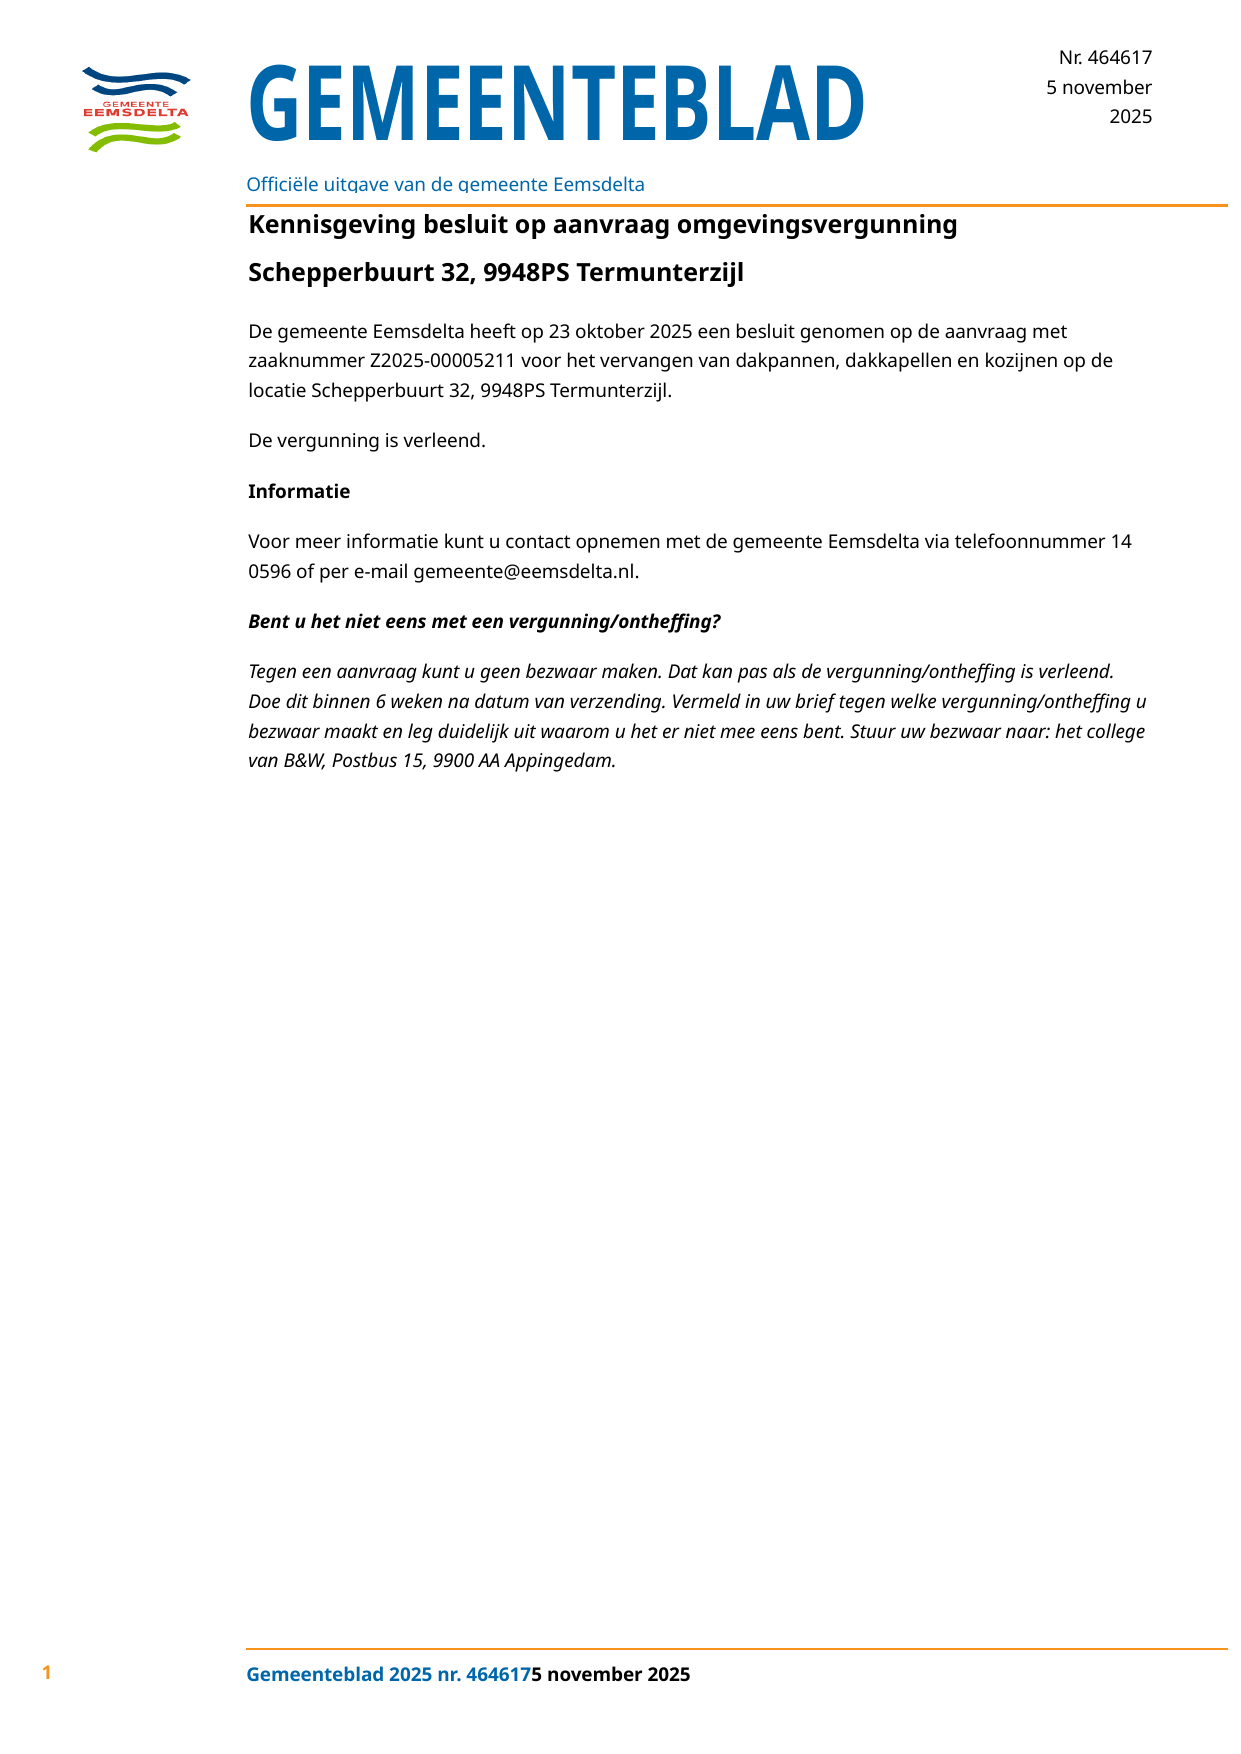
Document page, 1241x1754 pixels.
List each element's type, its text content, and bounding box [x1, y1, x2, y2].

text Informatie [248, 478, 1152, 504]
text Voor meer informatie kunt u contact opnemen met de gemeente Eemsdelta via telefoonnummer 14 0596 of per e-mail gemeente@eemsdelta.nl. [248, 528, 1152, 584]
text Tegen een aanvraag kunt u geen bezwaar maken. Dat kan pas als de vergunning/ontheffing is verleend. Doe dit binnen 6 weken na datum van verzending. Vermeld in uw brief tegen welke vergunning/ontheffing u bezwaar maakt en leg duidelijk uit waarom u het er niet mee eens bent. Stuur uw bezwaar naar: het college van B&W, Postbus 15, 9900 AA Appingedam. [248, 659, 1152, 773]
text Bent u het niet eens met een vergunning/ontheffing? [248, 608, 1152, 634]
text De vergunning is verleend. [248, 427, 1152, 453]
text De gemeente Eemsdelta heeft op 23 oktober 2025 een besluit genomen op de aanvraag met zaaknummer Z2025-00005211 voor het vervangen van dakpannen, dakkapellen en kozijnen op de locatie Schepperbuurt 32, 9948PS Termunterzijl. [248, 318, 1152, 403]
picture [41, 47, 231, 172]
text Kennisgeving besluit op aanvraag omgevingsvergunning Schepperbuurt 32, 9948PS Termunterzijl [248, 207, 1152, 288]
